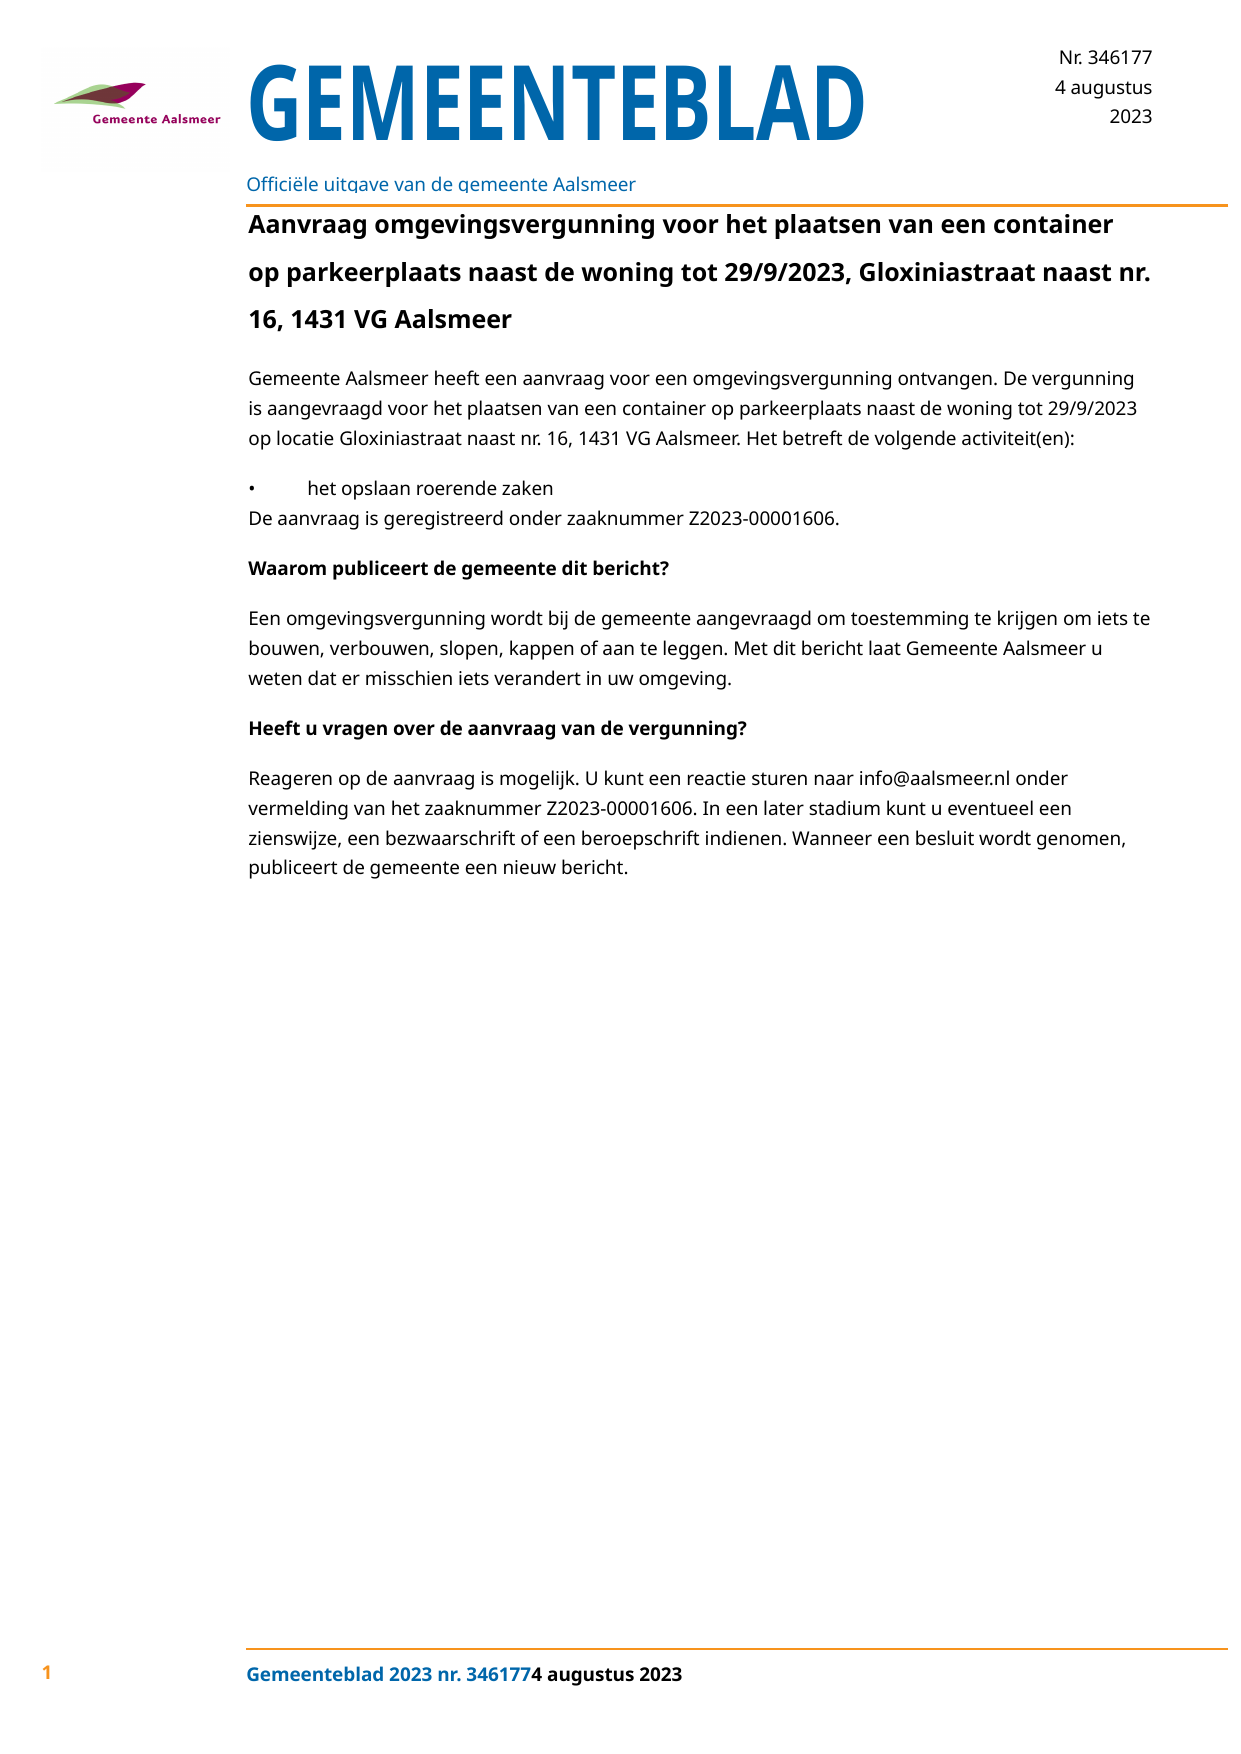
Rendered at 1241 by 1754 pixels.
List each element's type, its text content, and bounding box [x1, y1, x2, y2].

text Waarom publiceert de gemeente dit bericht? [248, 555, 1152, 581]
list het opslaan roerende zaken [248, 475, 1152, 501]
text Reageren op de aanvraag is mogelijk. U kunt een reactie sturen naar info@aalsmeer.nl onder vermelding van het zaaknummer Z2023-00001606. In een later stadium kunt u eventueel een zienswijze, een bezwaarschrift of een beroepschrift indienen. Wanneer een besluit wordt genomen, publiceert de gemeente een nieuw bericht. [248, 766, 1152, 880]
text Een omgevingsvergunning wordt bij de gemeente aangevraagd om toestemming te krijgen om iets te bouwen, verbouwen, slopen, kappen of aan te leggen. Met dit bericht laat Gemeente Aalsmeer u weten dat er misschien iets verandert in uw omgeving. [248, 606, 1152, 690]
picture [41, 47, 231, 172]
text De aanvraag is geregistreerd onder zaaknummer Z2023-00001606. [248, 505, 1152, 530]
text Aanvraag omgevingsvergunning voor het plaatsen van een container op parkeerplaats naast de woning tot 29/9/2023, Gloxiniastraat naast nr. 16, 1431 VG Aalsmeer [248, 207, 1152, 336]
text Gemeente Aalsmeer heeft een aanvraag voor een omgevingsvergunning ontvangen. De vergunning is aangevraagd voor het plaatsen van een container op parkeerplaats naast de woning tot 29/9/2023 op locatie Gloxiniastraat naast nr. 16, 1431 VG Aalsmeer. Het betreft de volgende activiteit(en): [248, 366, 1152, 450]
text Heeft u vragen over de aanvraag van de vergunning? [248, 715, 1152, 741]
